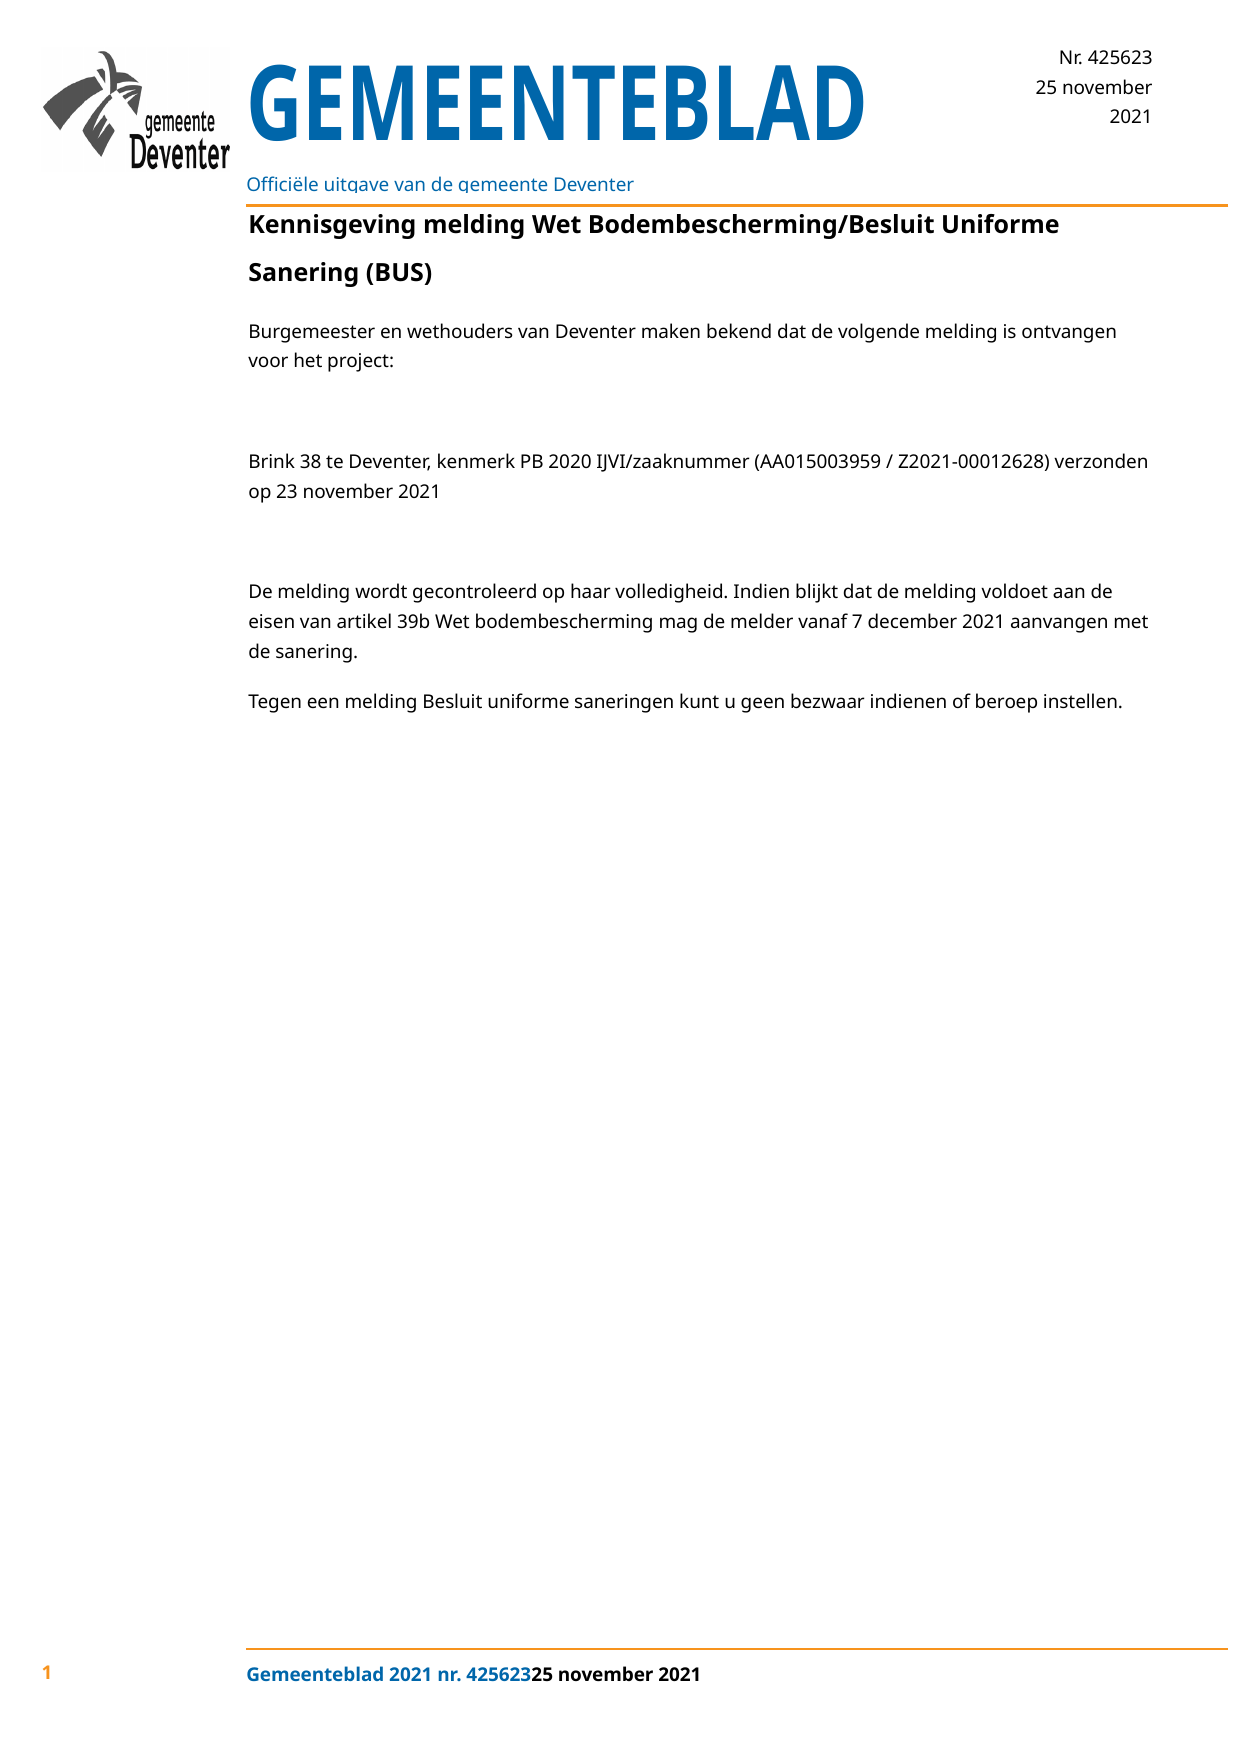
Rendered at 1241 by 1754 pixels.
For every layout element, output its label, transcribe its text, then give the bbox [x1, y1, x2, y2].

text De melding wordt gecontroleerd op haar volledigheid. Indien blijkt dat de melding voldoet aan de eisen van artikel 39b Wet bodembescherming mag de melder vanaf 7 december 2021 aanvangen met de sanering. [248, 579, 1152, 664]
picture [41, 47, 231, 172]
text Kennisgeving melding Wet Bodembescherming/Besluit Uniforme Sanering (BUS) [248, 207, 1152, 288]
text Tegen een melding Besluit uniforme saneringen kunt u geen bezwaar indienen of beroep instellen. [248, 688, 1152, 714]
text Burgemeester en wethouders van Deventer maken bekend dat de volgende melding is ontvangen voor het project: [248, 318, 1152, 373]
text Brink 38 te Deventer, kenmerk PB 2020 IJVI/zaaknummer (AA015003959 / Z2021-00012628) verzonden op 23 november 2021 [248, 448, 1152, 504]
